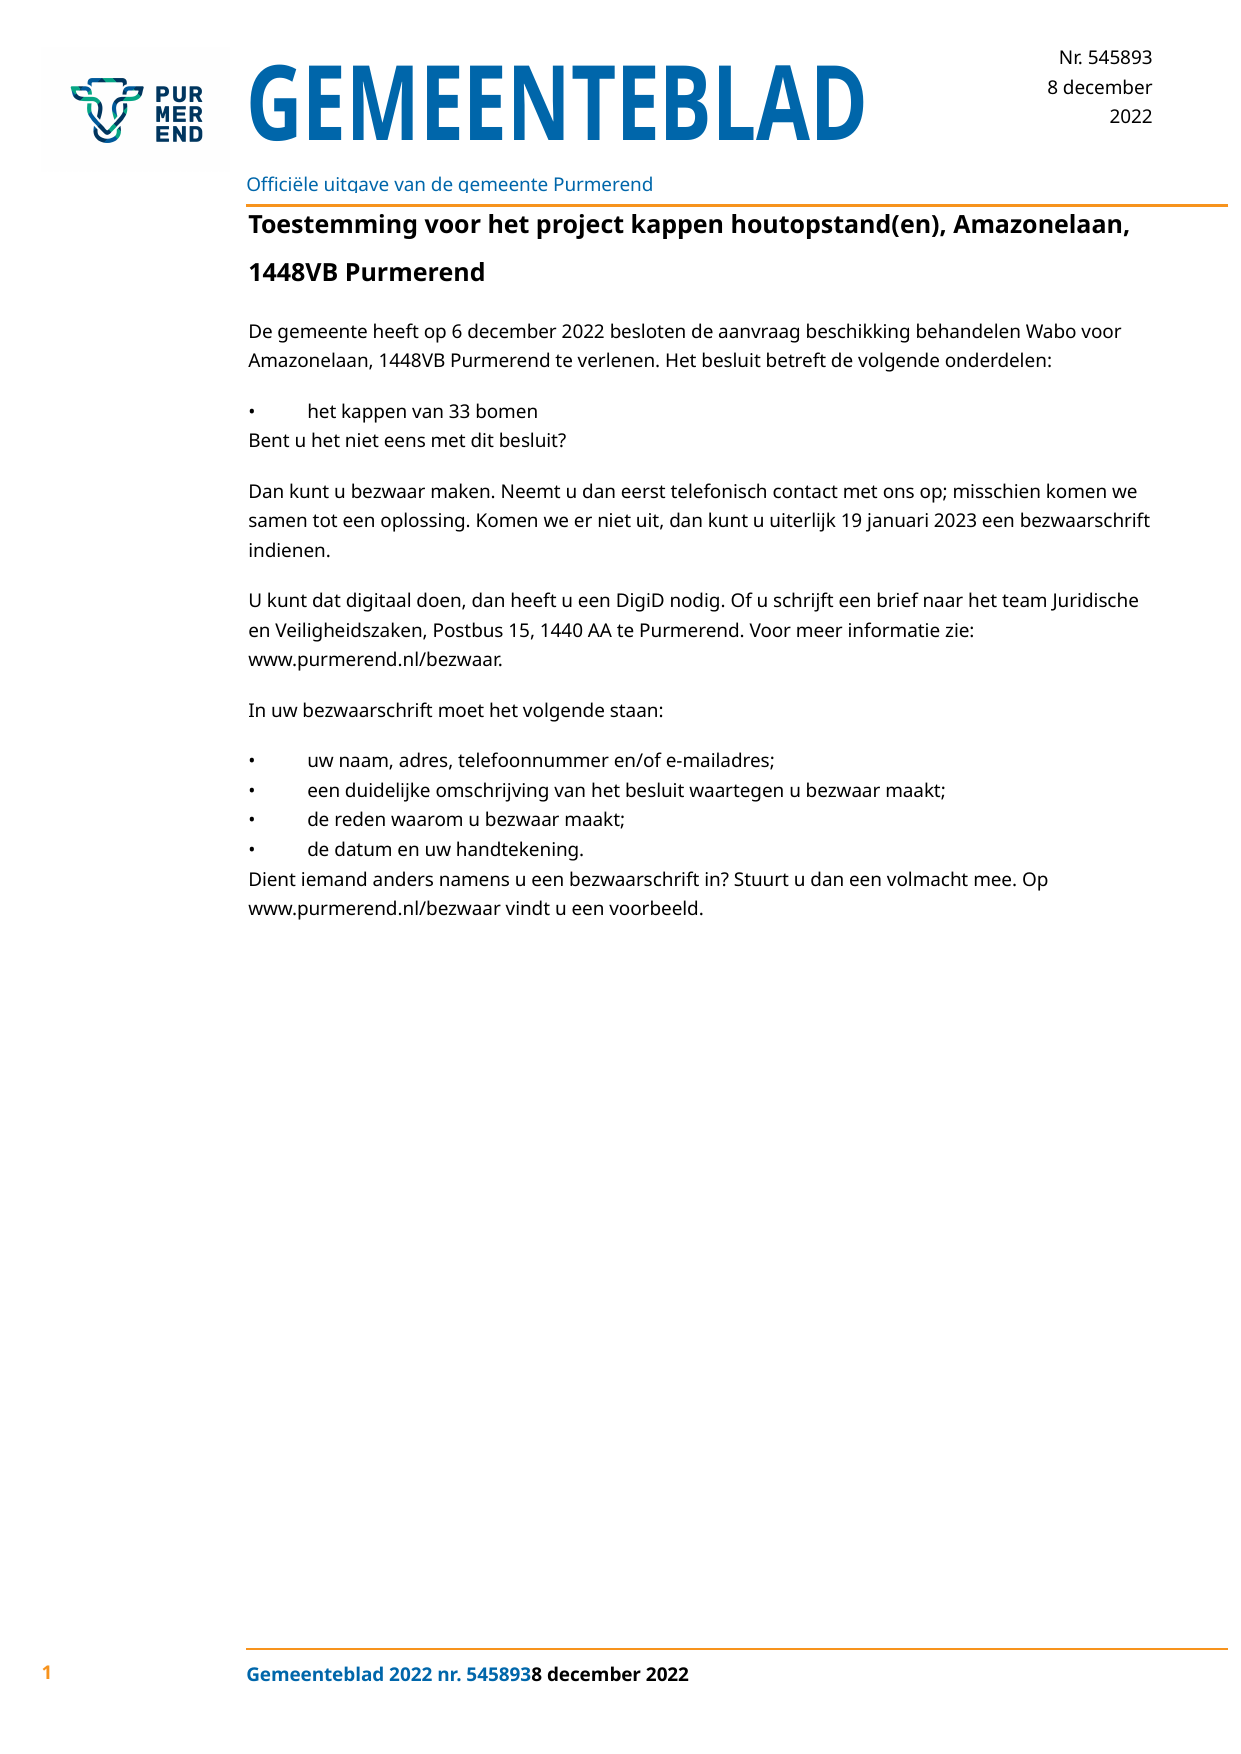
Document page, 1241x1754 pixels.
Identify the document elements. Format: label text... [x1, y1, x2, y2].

text Bent u het niet eens met dit besluit? [248, 427, 1152, 453]
text In uw bezwaarschrift moet het volgende staan: [248, 697, 1152, 723]
list de datum en uw handtekening. [248, 836, 1152, 862]
list een duidelijke omschrijving van het besluit waartegen u bezwaar maakt; [248, 777, 1152, 803]
list de reden waarom u bezwaar maakt; [248, 807, 1152, 832]
text Dan kunt u bezwaar maken. Neemt u dan eerst telefonisch contact met ons op; misschien komen we samen tot een oplossing. Komen we er niet uit, dan kunt u uiterlijk 19 januari 2023 een bezwaarschrift indienen. [248, 478, 1152, 563]
list uw naam, adres, telefoonnummer en/of e-mailadres; [248, 747, 1152, 773]
text De gemeente heeft op 6 december 2022 besloten de aanvraag beschikking behandelen Wabo voor Amazonelaan, 1448VB Purmerend te verlenen. Het besluit betreft de volgende onderdelen: [248, 318, 1152, 373]
text Dient iemand anders namens u een bezwaarschrift in? Stuurt u dan een volmacht mee. Op www.purmerend.nl/bezwaar vindt u een voorbeeld. [248, 866, 1152, 921]
picture [41, 47, 231, 172]
text U kunt dat digitaal doen, dan heeft u een DigiD nodig. Of u schrijft een brief naar het team Juridische en Veiligheidszaken, Postbus 15, 1440 AA te Purmerend. Voor meer informatie zie: www.purmerend.nl/bezwaar. [248, 587, 1152, 672]
list het kappen van 33 bomen [248, 398, 1152, 424]
text Toestemming voor het project kappen houtopstand(en), Amazonelaan, 1448VB Purmerend [248, 207, 1152, 288]
